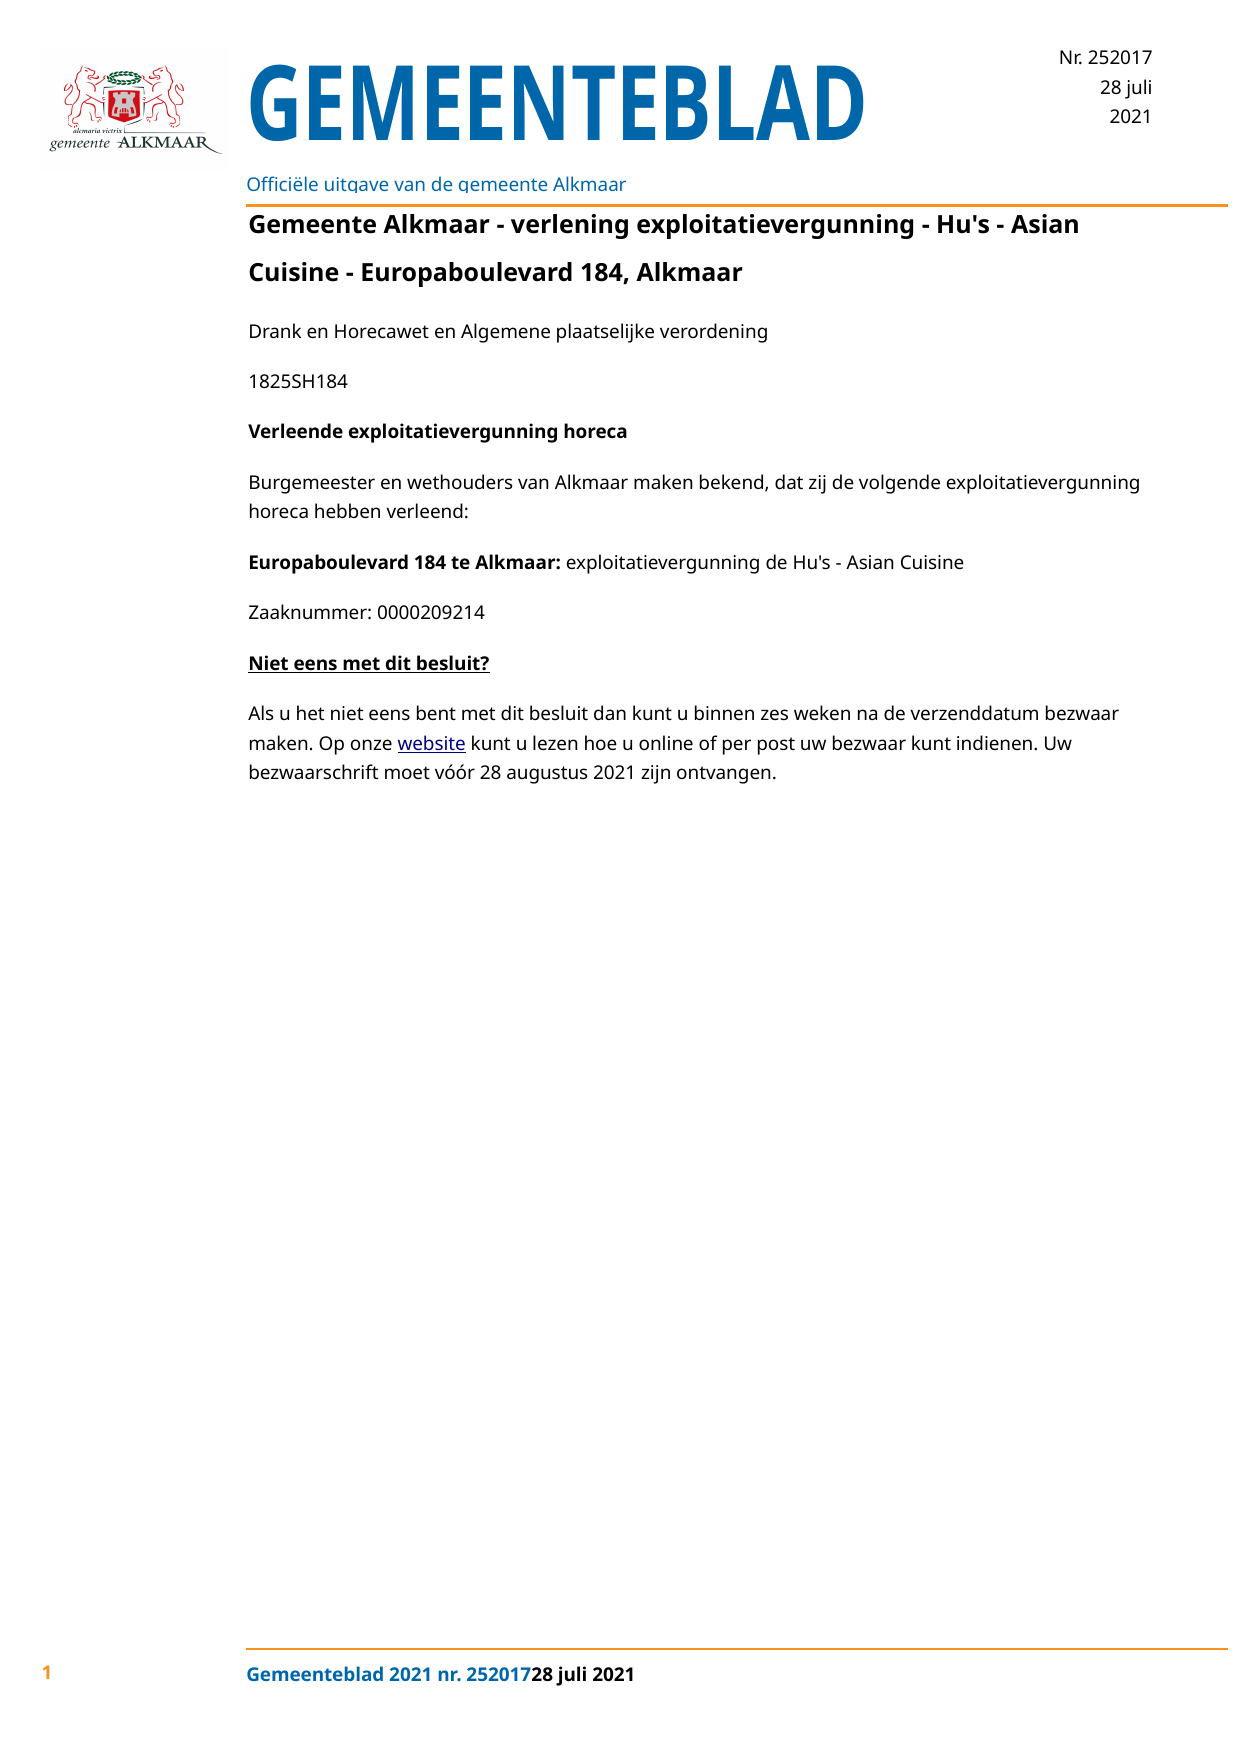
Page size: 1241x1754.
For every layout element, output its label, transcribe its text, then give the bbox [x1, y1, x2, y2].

text Europaboulevard 184 te Alkmaar: exploitatievergunning de Hu's - Asian Cuisine [248, 549, 1152, 575]
text 1825SH184 [248, 368, 1152, 394]
text Drank en Horecawet en Algemene plaatselijke verordening [248, 318, 1152, 344]
text Verleende exploitatievergunning horeca [248, 419, 1152, 444]
picture [41, 47, 231, 172]
text Zaaknummer: 0000209214 [248, 599, 1152, 625]
text Als u het niet eens bent met dit besluit dan kunt u binnen zes weken na de verzenddatum bezwaar maken. Op onze website kunt u lezen hoe u online of per post uw bezwaar kunt indienen. Uw bezwaarschrift moet vóór 28 augustus 2021 zijn ontvangen. [248, 700, 1152, 785]
text Gemeente Alkmaar - verlening exploitatievergunning - Hu's - Asian Cuisine - Europaboulevard 184, Alkmaar [248, 207, 1152, 288]
text Burgemeester en wethouders van Alkmaar maken bekend, dat zij de volgende exploitatievergunning horeca hebben verleend: [248, 469, 1152, 524]
text Niet eens met dit besluit? [248, 650, 1152, 676]
